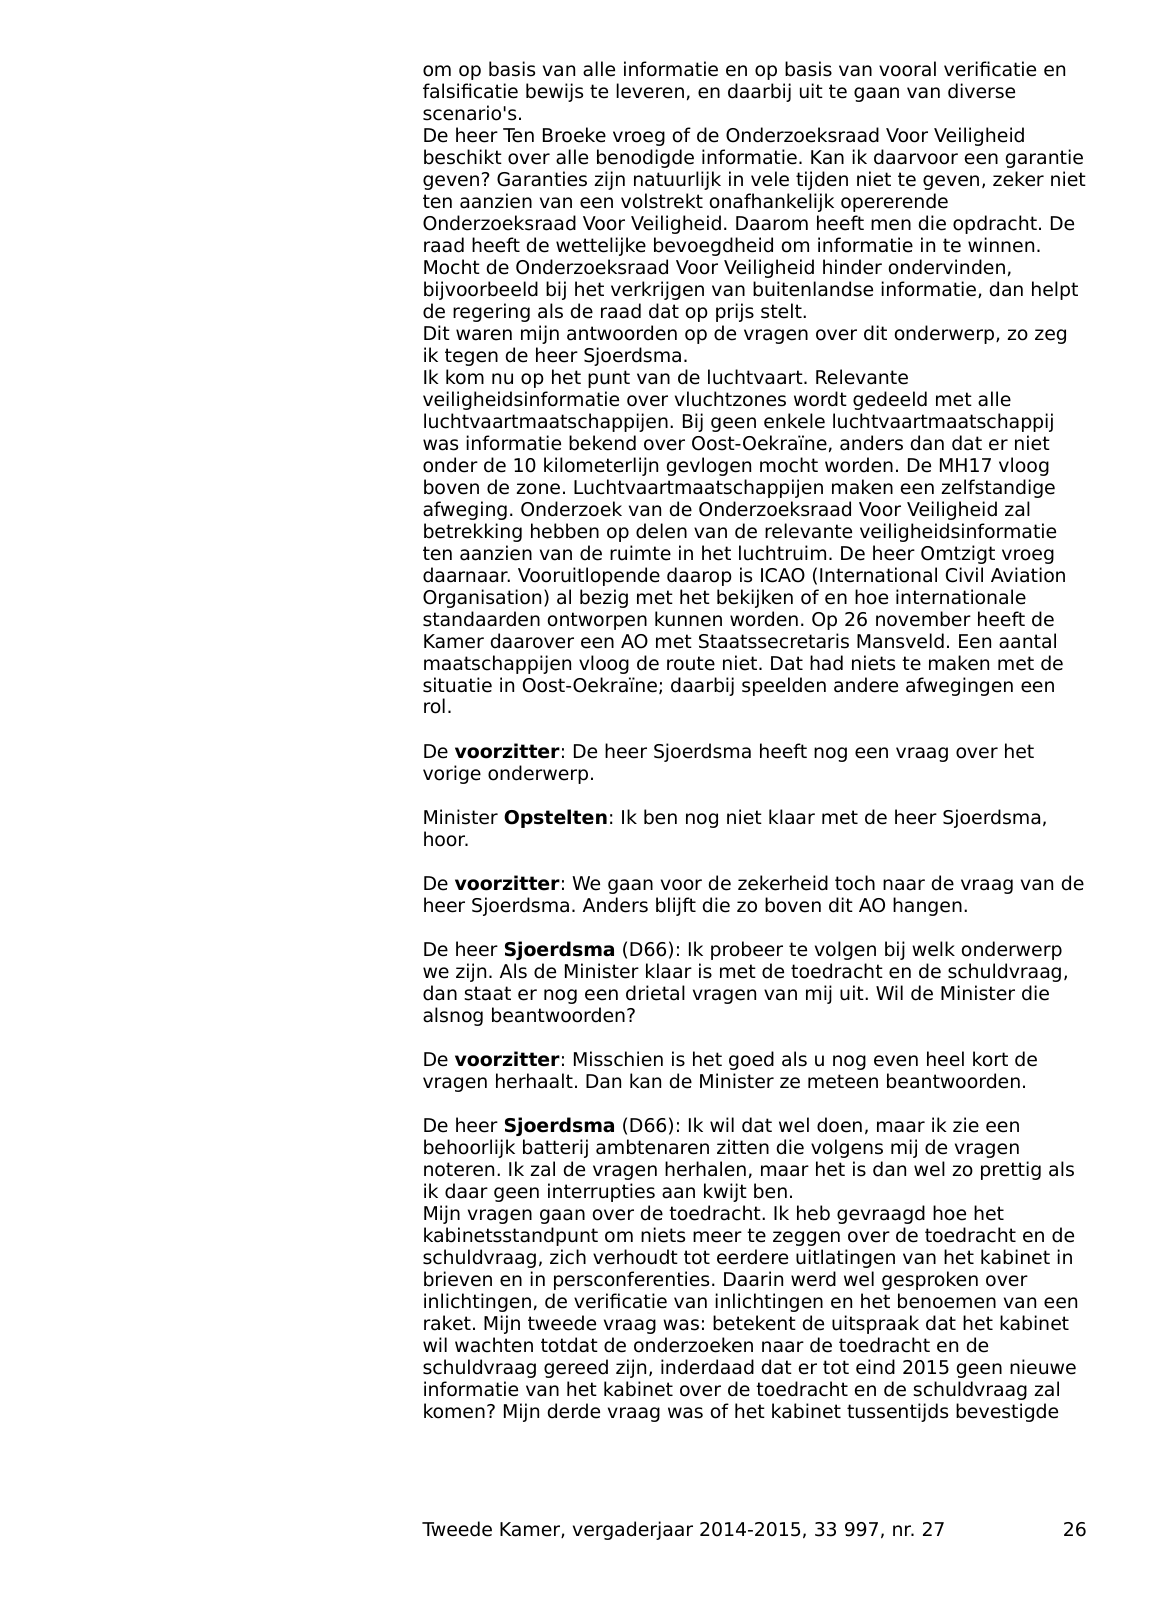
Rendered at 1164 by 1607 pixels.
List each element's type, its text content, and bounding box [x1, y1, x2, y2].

text om op basis van alle informatie en op basis van vooral verificatie en falsificatie bewijs te leveren, en daarbij uit te gaan van diverse scenario's. [422, 59, 1087, 125]
text De heer Sjoerdsma (D66): Ik probeer te volgen bij welk onderwerp we zijn. Als de Minister klaar is met de toedracht en de schuldvraag, dan staat er nog een drietal vragen van mij uit. Wil de Minister die alsnog beantwoorden? [422, 939, 1087, 1027]
text De voorzitter: Misschien is het goed als u nog even heel kort de vragen herhaalt. Dan kan de Minister ze meteen beantwoorden. [422, 1049, 1087, 1093]
text De heer Ten Broeke vroeg of de Onderzoeksraad Voor Veiligheid beschikt over alle benodigde informatie. Kan ik daarvoor een garantie geven? Garanties zijn natuurlijk in vele tijden niet te geven, zeker niet ten aanzien van een volstrekt onafhankelijk opererende Onderzoeksraad Voor Veiligheid. Daarom heeft men die opdracht. De raad heeft de wettelijke bevoegdheid om informatie in te winnen. Mocht de Onderzoeksraad Voor Veiligheid hinder ondervinden, bijvoorbeeld bij het verkrijgen van buitenlandse informatie, dan helpt de regering als de raad dat op prijs stelt. [422, 125, 1087, 323]
text De voorzitter: We gaan voor de zekerheid toch naar de vraag van de heer Sjoerdsma. Anders blijft die zo boven dit AO hangen. [422, 873, 1087, 917]
text Ik kom nu op het punt van de luchtvaart. Relevante veiligheidsinformatie over vluchtzones wordt gedeeld met alle luchtvaartmaatschappijen. Bij geen enkele luchtvaartmaatschappij was informatie bekend over Oost-Oekraïne, anders dan dat er niet onder de 10 kilometerlijn gevlogen mocht worden. De MH17 vloog boven de zone. Luchtvaartmaatschappijen maken een zelfstandige afweging. Onderzoek van de Onderzoeksraad Voor Veiligheid zal betrekking hebben op delen van de relevante veiligheidsinformatie ten aanzien van de ruimte in het luchtruim. De heer Omtzigt vroeg daarnaar. Vooruitlopende daarop is ICAO (International Civil Aviation Organisation) al bezig met het bekijken of en hoe internationale standaarden ontworpen kunnen worden. Op 26 november heeft de Kamer daarover een AO met Staatssecretaris Mansveld. Een aantal maatschappijen vloog de route niet. Dat had niets te maken met de situatie in Oost-Oekraïne; daarbij speelden andere afwegingen een rol. [422, 367, 1087, 718]
text De heer Sjoerdsma (D66): Ik wil dat wel doen, maar ik zie een behoorlijk batterij ambtenaren zitten die volgens mij de vragen noteren. Ik zal de vragen herhalen, maar het is dan wel zo prettig als ik daar geen interrupties aan kwijt ben. [422, 1115, 1087, 1203]
text Dit waren mijn antwoorden op de vragen over dit onderwerp, zo zeg ik tegen de heer Sjoerdsma. [422, 323, 1087, 367]
text De voorzitter: De heer Sjoerdsma heeft nog een vraag over het vorige onderwerp. [422, 741, 1087, 784]
text Minister Opstelten: Ik ben nog niet klaar met de heer Sjoerdsma, hoor. [422, 807, 1087, 851]
text Mijn vragen gaan over de toedracht. Ik heb gevraagd hoe het kabinetsstandpunt om niets meer te zeggen over de toedracht en de schuldvraag, zich verhoudt tot eerdere uitlatingen van het kabinet in brieven en in persconferenties. Daarin werd wel gesproken over inlichtingen, de verificatie van inlichtingen en het benoemen van een raket. Mijn tweede vraag was: betekent de uitspraak dat het kabinet wil wachten totdat de onderzoeken naar de toedracht en de schuldvraag gereed zijn, inderdaad dat er tot eind 2015 geen nieuwe informatie van het kabinet over de toedracht en de schuldvraag zal komen? Mijn derde vraag was of het kabinet tussentijds bevestigde [422, 1203, 1087, 1423]
